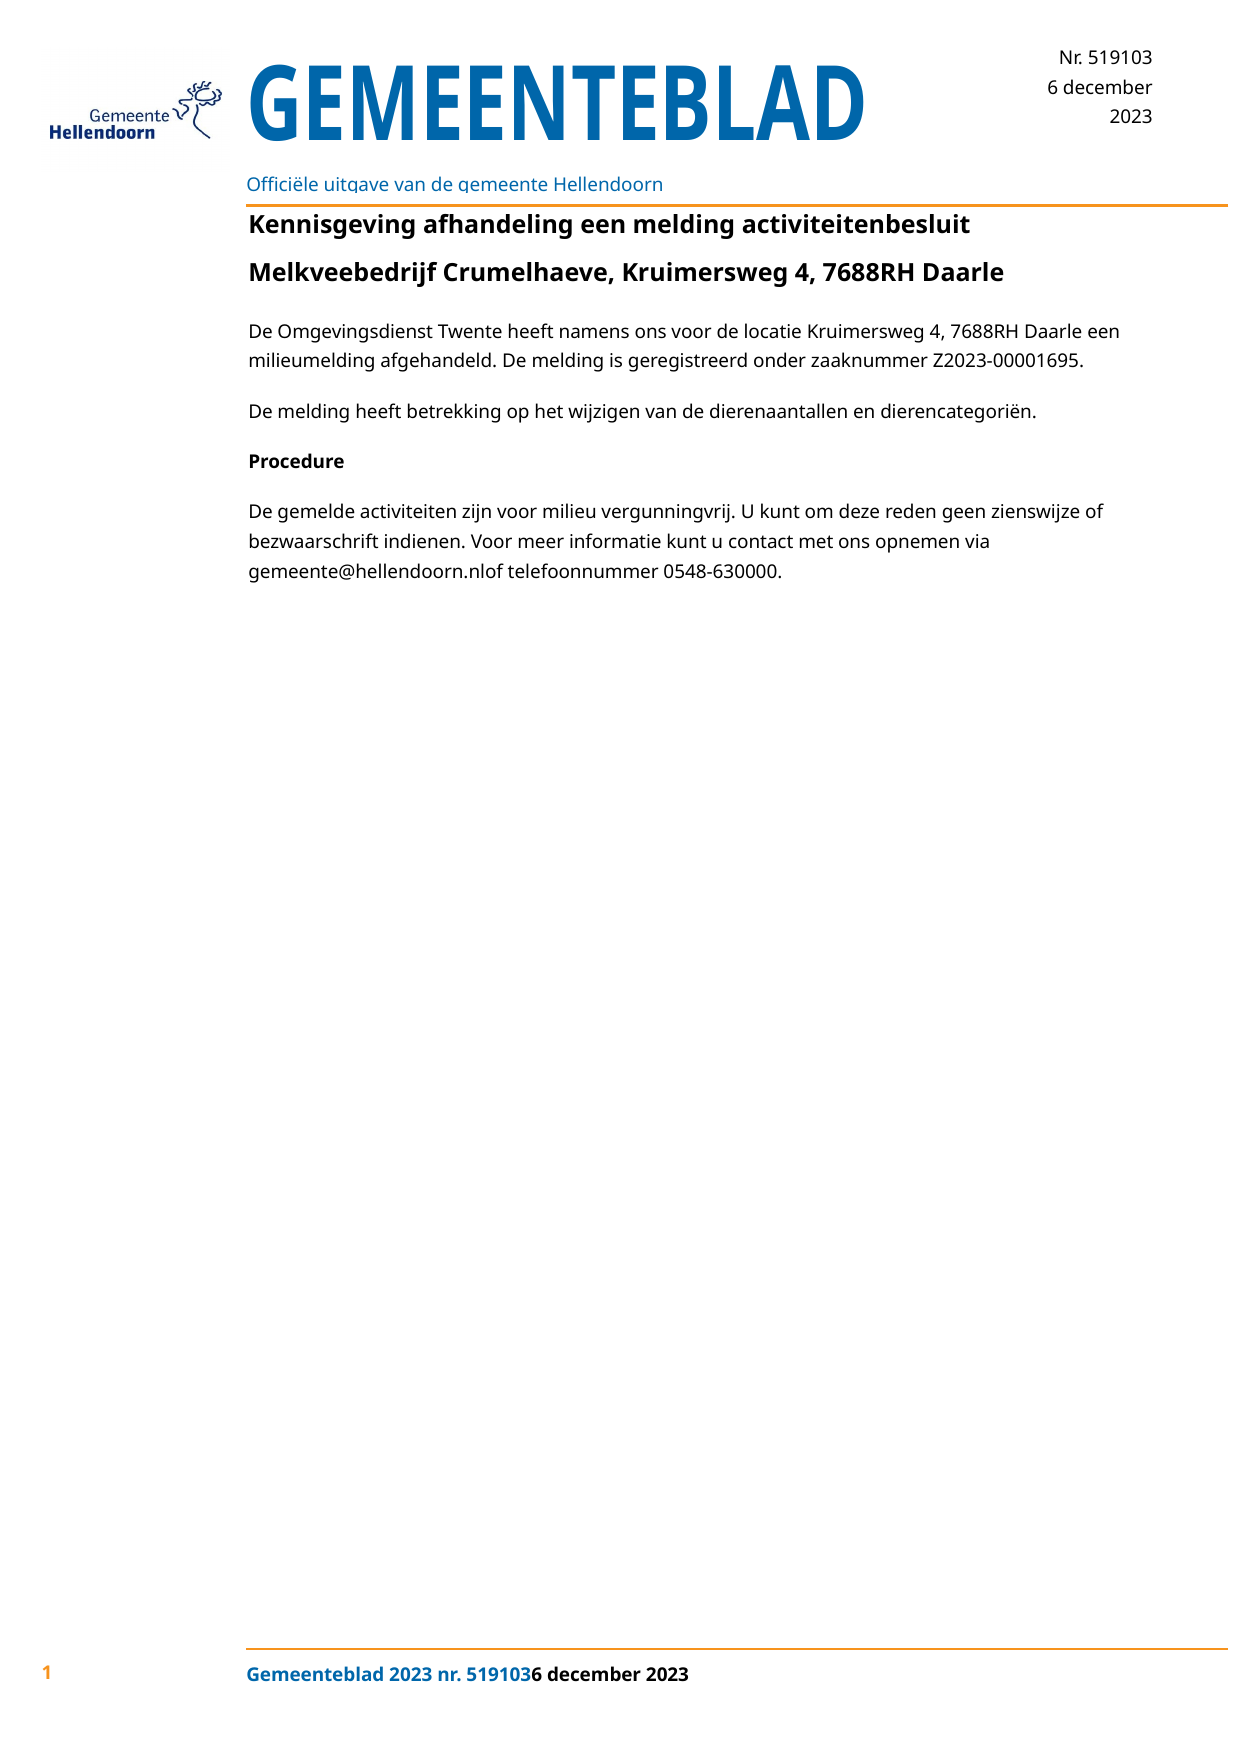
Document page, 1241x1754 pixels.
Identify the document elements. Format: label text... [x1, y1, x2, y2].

picture [41, 47, 231, 172]
text De Omgevingsdienst Twente heeft namens ons voor de locatie Kruimersweg 4, 7688RH Daarle een milieumelding afgehandeld. De melding is geregistreerd onder zaaknummer Z2023-00001695. [248, 318, 1152, 373]
text Procedure [248, 448, 1152, 474]
text De melding heeft betrekking op het wijzigen van de dierenaantallen en dierencategoriën. [248, 398, 1152, 424]
text Kennisgeving afhandeling een melding activiteitenbesluit Melkveebedrijf Crumelhaeve, Kruimersweg 4, 7688RH Daarle [248, 207, 1152, 288]
text De gemelde activiteiten zijn voor milieu vergunningvrij. U kunt om deze reden geen zienswijze of bezwaarschrift indienen. Voor meer informatie kunt u contact met ons opnemen via gemeente@hellendoorn.nlof telefoonnummer 0548-630000. [248, 499, 1152, 584]
